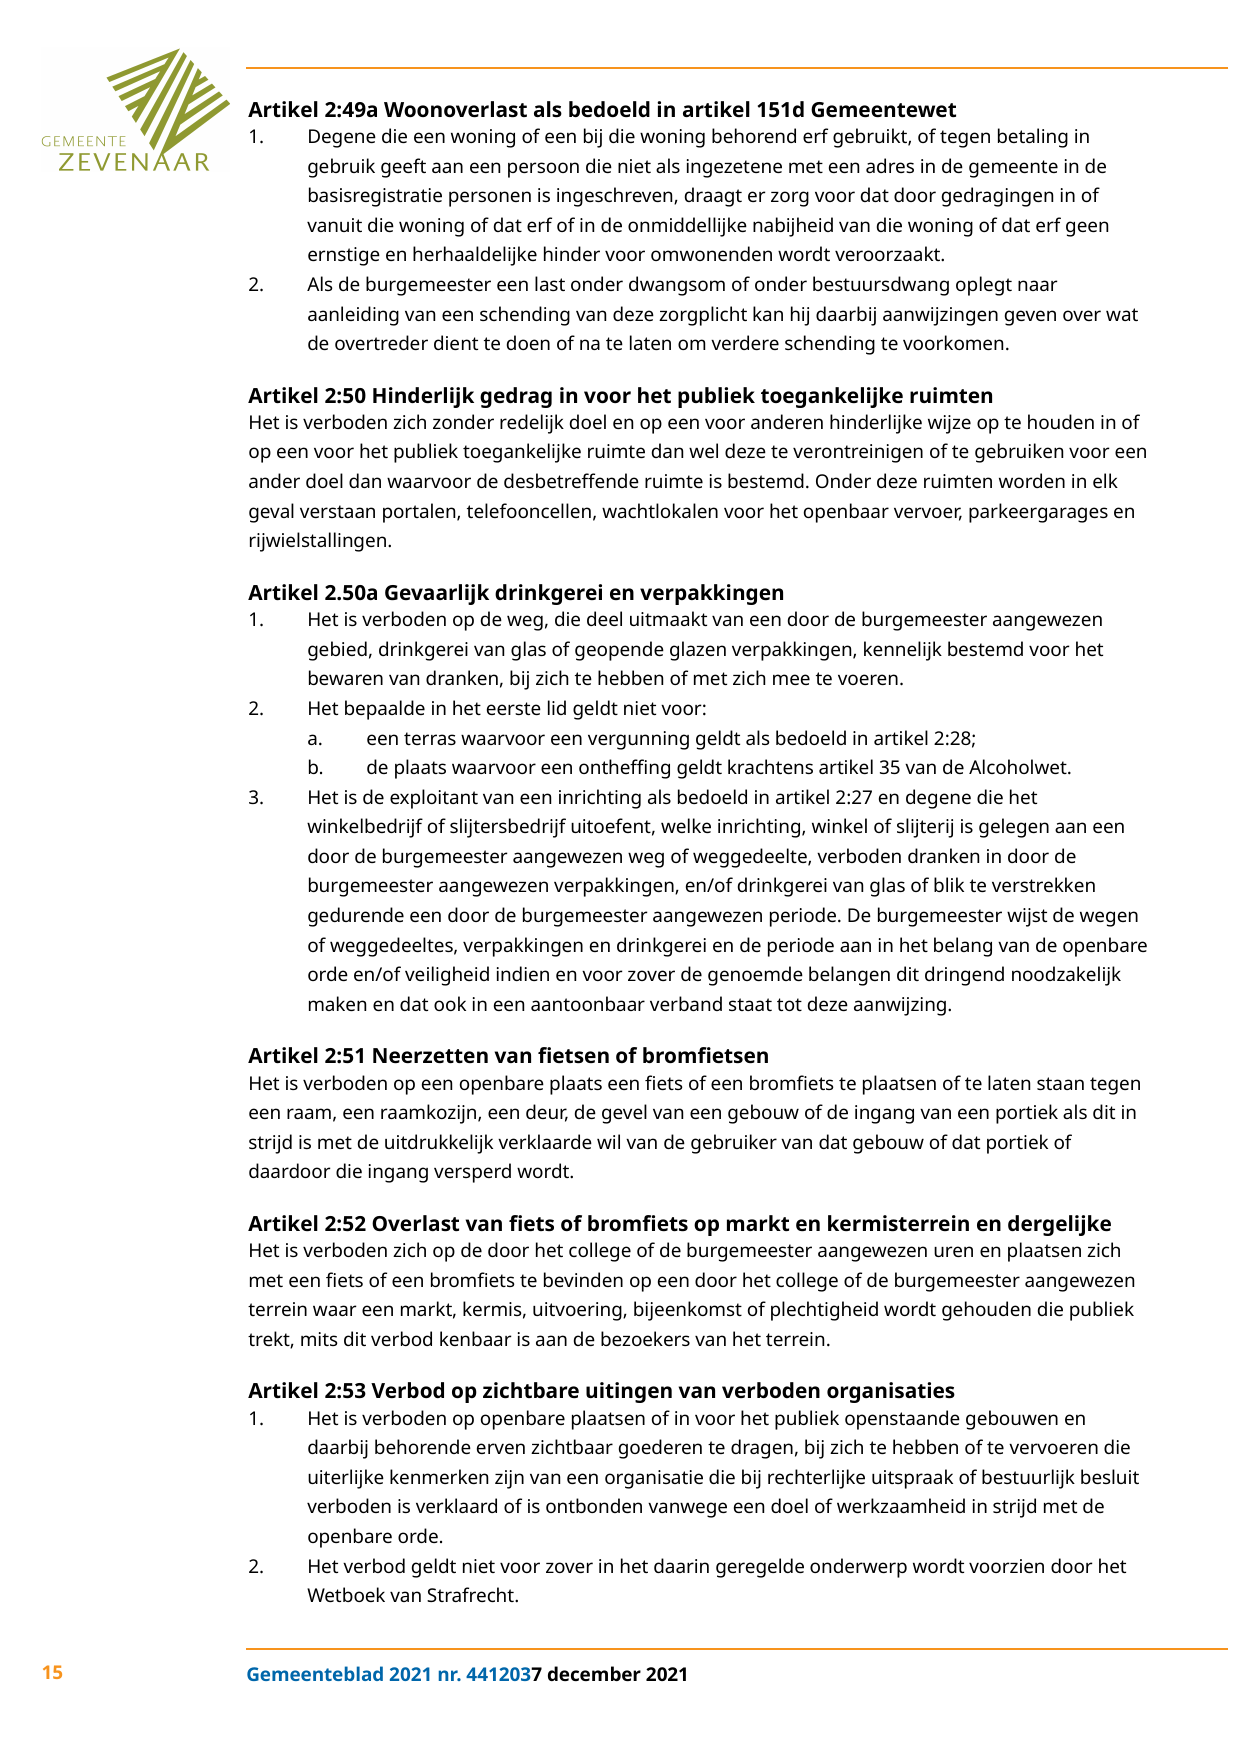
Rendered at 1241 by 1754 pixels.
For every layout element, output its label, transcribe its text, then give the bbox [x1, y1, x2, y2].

text Artikel 2.50a Gevaarlijk drinkgerei en verpakkingen [248, 578, 1152, 606]
text Het is verboden zich zonder redelijk doel en op een voor anderen hinderlijke wijze op te houden in of op een voor het publiek toegankelijke ruimte dan wel deze te verontreinigen of te gebruiken voor een ander doel dan waarvoor de desbetreffende ruimte is bestemd. Onder deze ruimten worden in elk geval verstaan portalen, telefooncellen, wachtlokalen voor het openbaar vervoer, parkeergarages en rijwielstallingen. [248, 409, 1152, 553]
text Artikel 2:53 Verbod op zichtbare uitingen van verboden organisaties [248, 1377, 1152, 1405]
text Het is verboden op een openbare plaats een fiets of een bromfiets te plaatsen of te laten staan tegen een raam, een raamkozijn, een deur, de gevel van een gebouw of de ingang van een portiek als dit in strijd is met de uitdrukkelijk verklaarde wil van de gebruiker van dat gebouw of dat portiek of daardoor die ingang versperd wordt. [248, 1070, 1152, 1184]
list de plaats waarvoor een ontheffing geldt krachtens artikel 35 van de Alcoholwet. [307, 754, 1152, 780]
list Het bepaalde in het eerste lid geldt niet voor: [248, 695, 1152, 721]
text Artikel 2:49a Woonoverlast als bedoeld in artikel 151d Gemeentewet [248, 95, 1152, 123]
text Artikel 2:52 Overlast van fiets of bromfiets op markt en kermisterrein en dergelijke [248, 1209, 1152, 1237]
list een terras waarvoor een vergunning geldt als bedoeld in artikel 2:28; [307, 725, 1152, 750]
list Degene die een woning of een bij die woning behorend erf gebruikt, of tegen betaling in gebruik geeft aan een persoon die niet als ingezetene met een adres in de gemeente in de basisregistratie personen is ingeschreven, draagt er zorg voor dat door gedragingen in of vanuit die woning of dat erf of in de onmiddellijke nabijheid van die woning of dat erf geen ernstige en herhaaldelijke hinder voor omwonenden wordt veroorzaakt. [248, 123, 1152, 267]
list Het verbod geldt niet voor zover in het daarin geregelde onderwerp wordt voorzien door het Wetboek van Strafrecht. [248, 1553, 1152, 1608]
text Artikel 2:51 Neerzetten van fietsen of bromfietsen [248, 1041, 1152, 1070]
picture [41, 47, 231, 172]
list Het is de exploitant van een inrichting als bedoeld in artikel 2:27 en degene die het winkelbedrijf of slijtersbedrijf uitoefent, welke inrichting, winkel of slijterij is gelegen aan een door de burgemeester aangewezen weg of weggedeelte, verboden dranken in door de burgemeester aangewezen verpakkingen, en/of drinkgerei van glas of blik te verstrekken gedurende een door de burgemeester aangewezen periode. De burgemeester wijst de wegen of weggedeeltes, verpakkingen en drinkgerei en de periode aan in het belang van de openbare orde en/of veiligheid indien en voor zover de genoemde belangen dit dringend noodzakelijk maken en dat ook in een aantoonbaar verband staat tot deze aanwijzing. [248, 784, 1152, 1017]
list Als de burgemeester een last onder dwangsom of onder bestuursdwang oplegt naar aanleiding van een schending van deze zorgplicht kan hij daarbij aanwijzingen geven over wat de overtreder dient te doen of na te laten om verdere schending te voorkomen. [248, 271, 1152, 356]
text Het is verboden zich op de door het college of de burgemeester aangewezen uren en plaatsen zich met een fiets of een bromfiets te bevinden op een door het college of de burgemeester aangewezen terrein waar een markt, kermis, uitvoering, bijeenkomst of plechtigheid wordt gehouden die publiek trekt, mits dit verbod kenbaar is aan de bezoekers van het terrein. [248, 1237, 1152, 1352]
text Artikel 2:50 Hinderlijk gedrag in voor het publiek toegankelijke ruimten [248, 381, 1152, 409]
list Het is verboden op openbare plaatsen of in voor het publiek openstaande gebouwen en daarbij behorende erven zichtbaar goederen te dragen, bij zich te hebben of te vervoeren die uiterlijke kenmerken zijn van een organisatie die bij rechterlijke uitspraak of bestuurlijk besluit verboden is verklaard of is ontbonden vanwege een doel of werkzaamheid in strijd met de openbare orde. [248, 1405, 1152, 1549]
list Het is verboden op de weg, die deel uitmaakt van een door de burgemeester aangewezen gebied, drinkgerei van glas of geopende glazen verpakkingen, kennelijk bestemd voor het bewaren van dranken, bij zich te hebben of met zich mee te voeren. [248, 606, 1152, 691]
